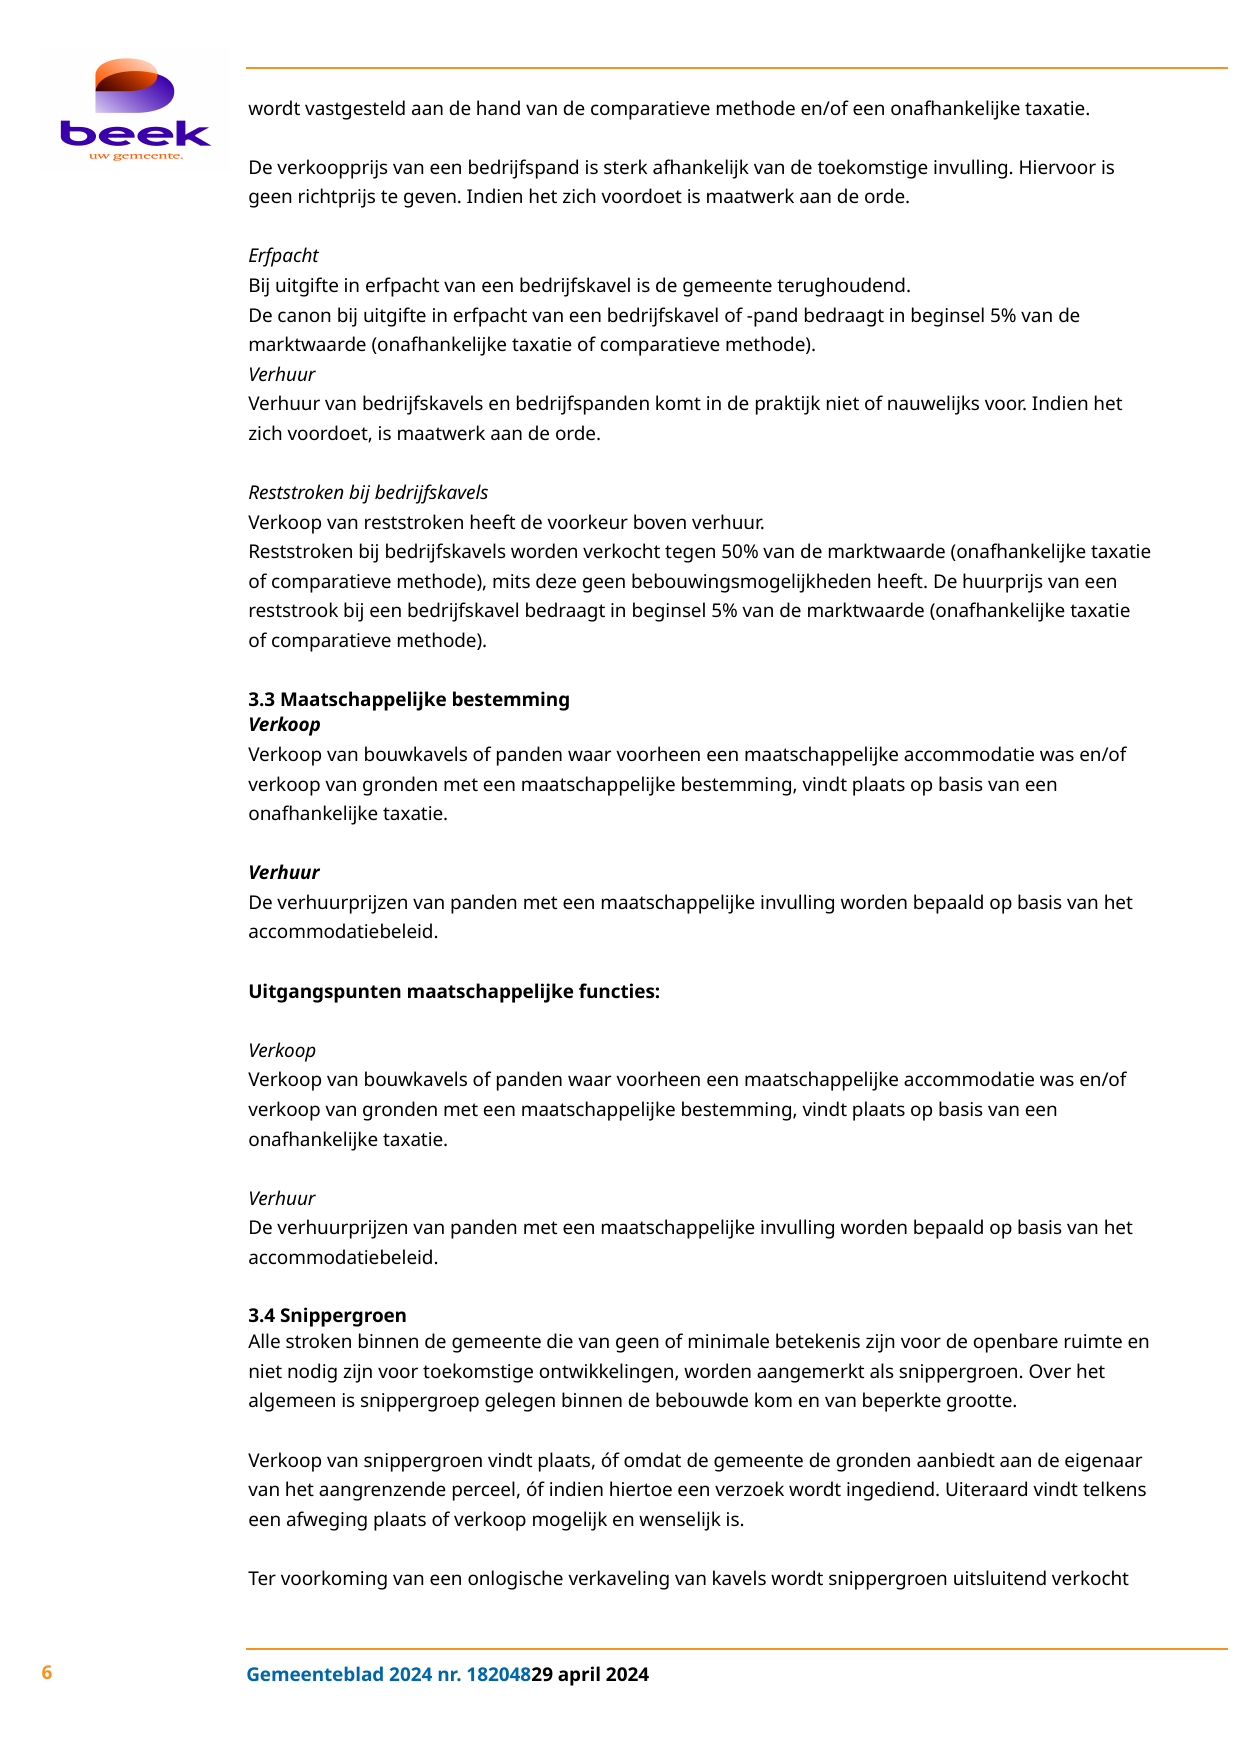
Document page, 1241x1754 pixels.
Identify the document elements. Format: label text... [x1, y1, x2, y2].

picture [41, 47, 231, 172]
text Alle stroken binnen de gemeente die van geen of minimale betekenis zijn voor de openbare ruimte en niet nodig zijn voor toekomstige ontwikkelingen, worden aangemerkt als snippergroen. Over het algemeen is snippergroep gelegen binnen de bebouwde kom en van beperkte grootte. [248, 1328, 1152, 1413]
text Ter voorkoming van een onlogische verkaveling van kavels wordt snippergroen uitsluitend verkocht [248, 1565, 1152, 1591]
text De verhuurprijzen van panden met een maatschappelijke invulling worden bepaald op basis van het accommodatiebeleid. [248, 889, 1152, 944]
table_header Uitgangspunten maatschappelijke functies: Verkoop Verkoop van bouwkavels of panden waar voorheen een maatschappelijke accommodatie was en/of verkoop van gronden met een maatschappelijke bestemming, vindt plaats op basis van een onafhankelijke taxatie. Verhuur De verhuurprijzen van panden met een maatschappelijke invulling worden bepaald op basis van het accommodatiebeleid. [248, 978, 1152, 1270]
text Verkoop van snippergroen vindt plaats, óf omdat de gemeente de gronden aanbiedt aan de eigenaar van het aangrenzende perceel, óf indien hiertoe een verzoek wordt ingediend. Uiteraard vindt telkens een afweging plaats of verkoop mogelijk en wenselijk is. [248, 1447, 1152, 1532]
text Verhuur [248, 859, 1152, 885]
text 3.4 Snippergroen [248, 1303, 1152, 1328]
text Verkoop van bouwkavels of panden waar voorheen een maatschappelijke accommodatie was en/of verkoop van gronden met een maatschappelijke bestemming, vindt plaats op basis van een onafhankelijke taxatie. [248, 741, 1152, 826]
table_header wordt vastgesteld aan de hand van de comparatieve methode en/of een onafhankelijke taxatie. De verkoopprijs van een bedrijfspand is sterk afhankelijk van de toekomstige invulling. Hiervoor is geen richtprijs te geven. Indien het zich voordoet is maatwerk aan de orde. Erfpacht Bij uitgifte in erfpacht van een bedrijfskavel is de gemeente terughoudend. De canon bij uitgifte in erfpacht van een bedrijfskavel of -pand bedraagt in beginsel 5% van de marktwaarde (onafhankelijke taxatie of comparatieve methode). Verhuur Verhuur van bedrijfskavels en bedrijfspanden komt in de praktijk niet of nauwelijks voor. Indien het zich voordoet, is maatwerk aan de orde. Reststroken bij bedrijfskavels Verkoop van reststroken heeft de voorkeur boven verhuur. Reststroken bij bedrijfskavels worden verkocht tegen 50% van de marktwaarde (onafhankelijke taxatie of comparatieve methode), mits deze geen bebouwingsmogelijkheden heeft. De huurprijs van een reststrook bij een bedrijfskavel bedraagt in beginsel 5% van de marktwaarde (onafhankelijke taxatie of comparatieve methode). [248, 95, 1152, 653]
text 3.3 Maatschappelijke bestemming [248, 686, 1152, 712]
text Verkoop [248, 712, 1152, 737]
